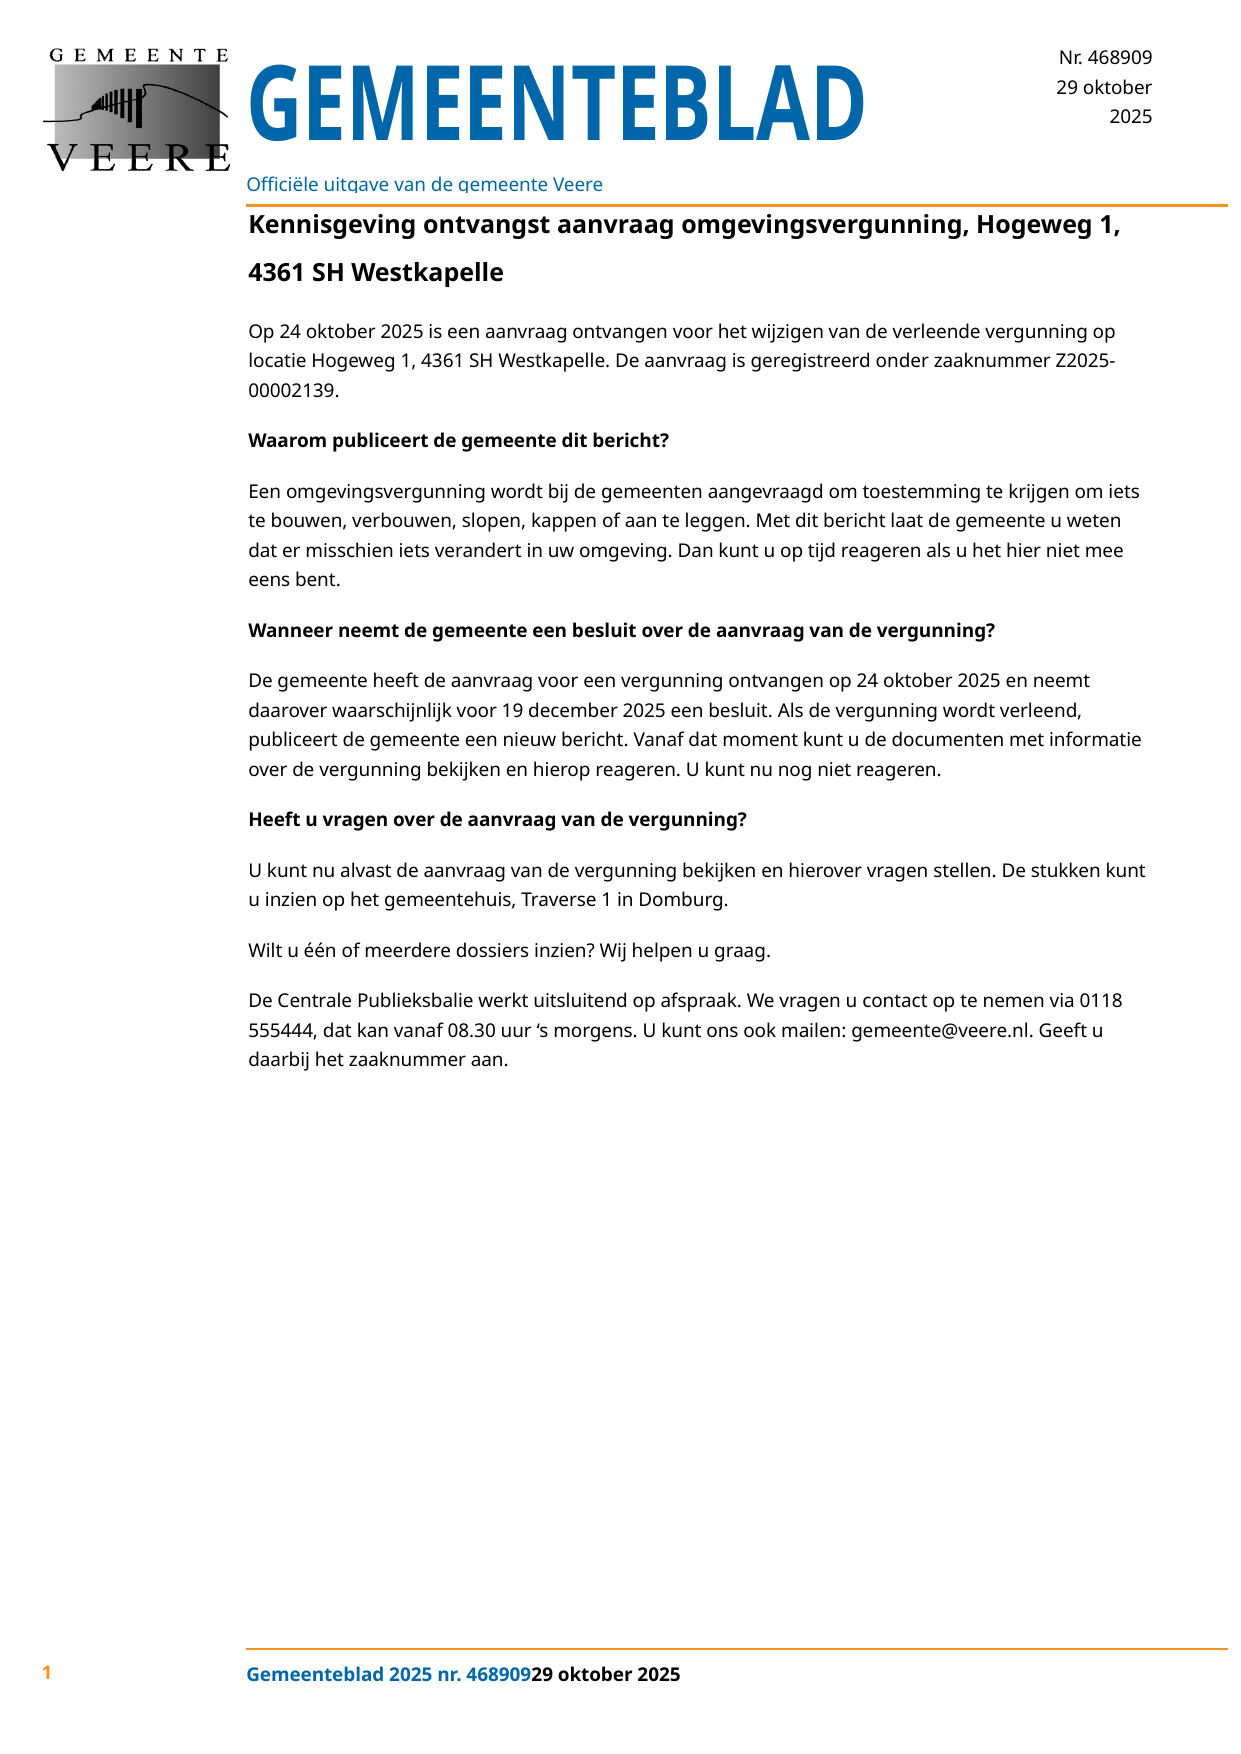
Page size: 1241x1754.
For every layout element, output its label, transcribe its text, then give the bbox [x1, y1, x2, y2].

text Wanneer neemt de gemeente een besluit over de aanvraag van de vergunning? [248, 617, 1152, 643]
text U kunt nu alvast de aanvraag van de vergunning bekijken en hierover vragen stellen. De stukken kunt u inzien op het gemeentehuis, Traverse 1 in Domburg. [248, 857, 1152, 912]
text Heeft u vragen over de aanvraag van de vergunning? [248, 807, 1152, 832]
text Waarom publiceert de gemeente dit bericht? [248, 427, 1152, 453]
text Een omgevingsvergunning wordt bij de gemeenten aangevraagd om toestemming te krijgen om iets te bouwen, verbouwen, slopen, kappen of aan te leggen. Met dit bericht laat de gemeente u weten dat er misschien iets verandert in uw omgeving. Dan kunt u op tijd reageren als u het hier niet mee eens bent. [248, 478, 1152, 592]
text Kennisgeving ontvangst aanvraag omgevingsvergunning, Hogeweg 1, 4361 SH Westkapelle [248, 207, 1152, 288]
picture [41, 47, 231, 172]
text De gemeente heeft de aanvraag voor een vergunning ontvangen op 24 oktober 2025 en neemt daarover waarschijnlijk voor 19 december 2025 een besluit. Als de vergunning wordt verleend, publiceert de gemeente een nieuw bericht. Vanaf dat moment kunt u de documenten met informatie over de vergunning bekijken en hierop reageren. U kunt nu nog niet reageren. [248, 667, 1152, 782]
text Op 24 oktober 2025 is een aanvraag ontvangen voor het wijzigen van de verleende vergunning op locatie Hogeweg 1, 4361 SH Westkapelle. De aanvraag is geregistreerd onder zaaknummer Z2025-00002139. [248, 318, 1152, 403]
text De Centrale Publieksbalie werkt uitsluitend op afspraak. We vragen u contact op te nemen via 0118 555444, dat kan vanaf 08.30 uur ‘s morgens. U kunt ons ook mailen: gemeente@veere.nl. Geeft u daarbij het zaaknummer aan. [248, 987, 1152, 1072]
text Wilt u één of meerdere dossiers inzien? Wij helpen u graag. [248, 937, 1152, 963]
